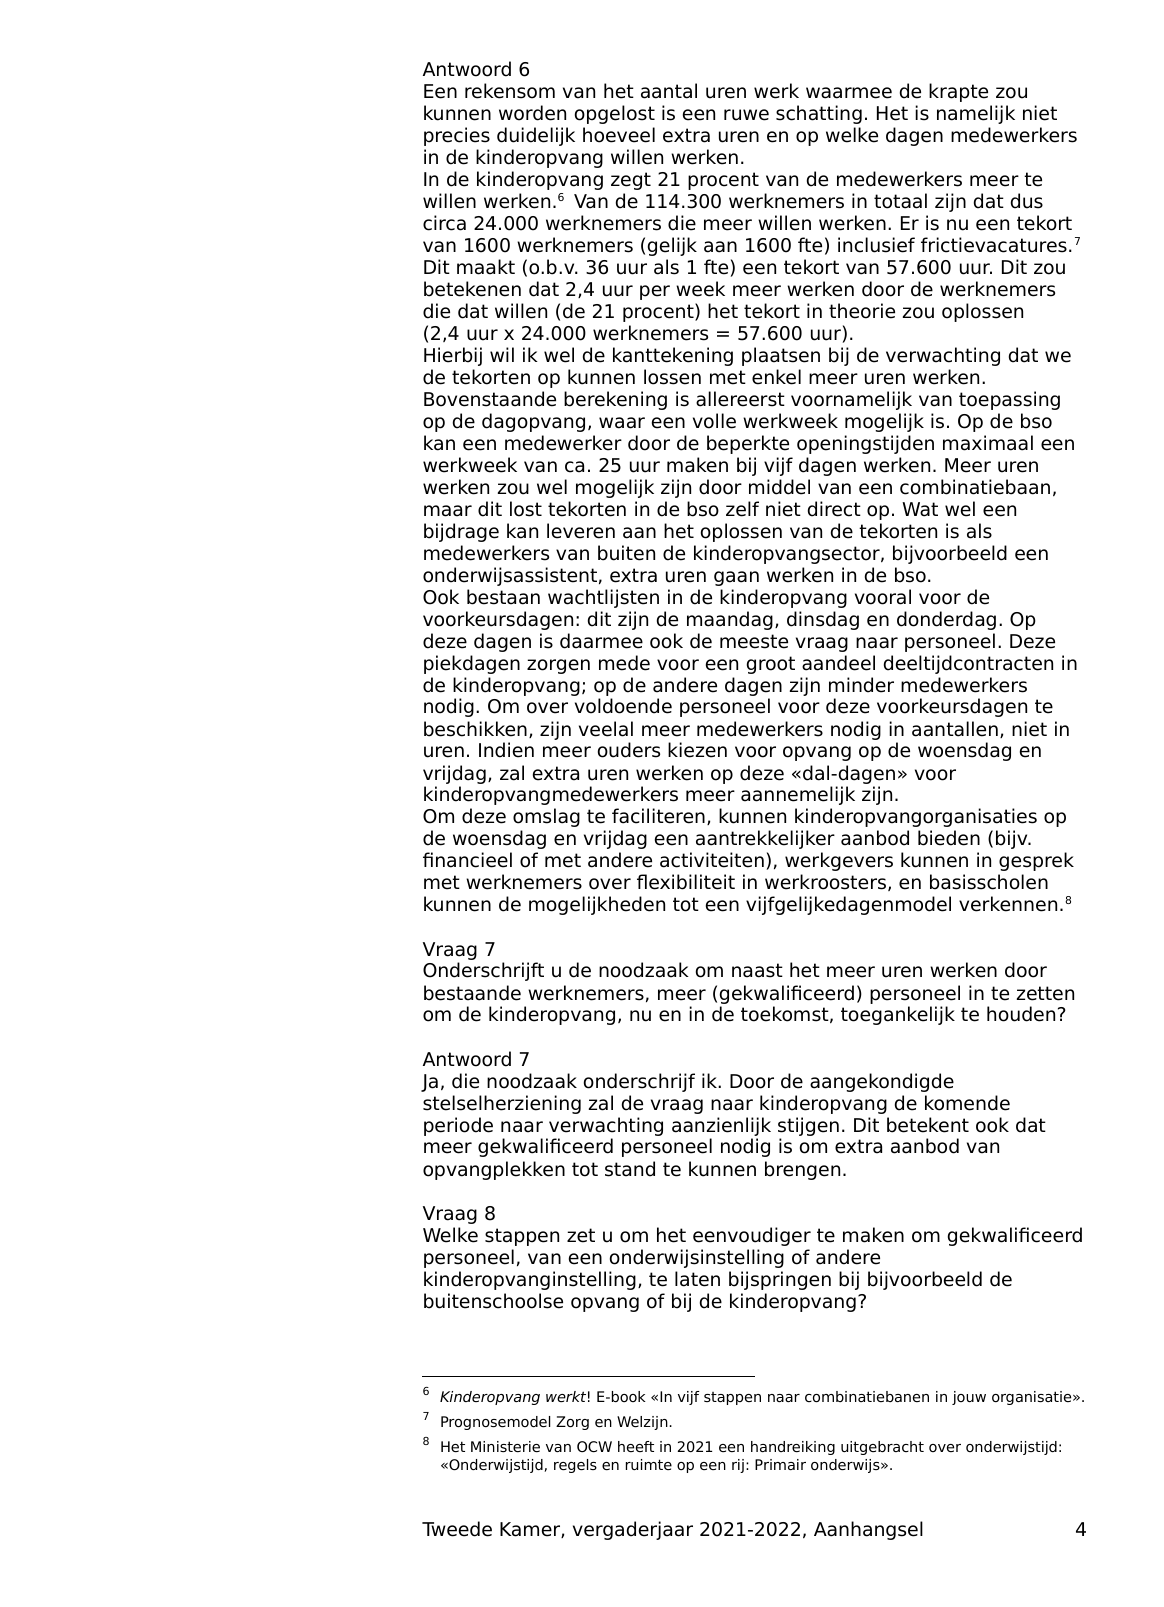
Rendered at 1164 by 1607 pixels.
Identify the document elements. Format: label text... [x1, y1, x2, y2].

text Om deze omslag te faciliteren, kunnen kinderopvangorganisaties op de woensdag en vrijdag een aantrekkelijker aanbod bieden (bijv. financieel of met andere activiteiten), werkgevers kunnen in gesprek met werknemers over flexibiliteit in werkroosters, en basisscholen kunnen de mogelijkheden tot een vijfgelijkedagenmodel verkennen. [422, 806, 1087, 916]
text Een rekensom van het aantal uren werk waarmee de krapte zou kunnen worden opgelost is een ruwe schatting. Het is namelijk niet precies duidelijk hoeveel extra uren en op welke dagen medewerkers in de kinderopvang willen werken. [422, 81, 1087, 169]
text Antwoord 6 [422, 59, 1087, 81]
text Antwoord 7 [422, 1048, 1087, 1071]
text Kinderopvang werkt! E-book «In vijf stappen naar combinatiebanen in jouw organisatie». [422, 1385, 1087, 1407]
text Ja, die noodzaak onderschrijf ik. Door de aangekondigde stelselherziening zal de vraag naar kinderopvang de komende periode naar verwachting aanzienlijk stijgen. Dit betekent ook dat meer gekwalificeerd personeel nodig is om extra aanbod van opvangplekken tot stand te kunnen brengen. [422, 1071, 1087, 1180]
text Welke stappen zet u om het eenvoudiger te maken om gekwalificeerd personeel, van een onderwijsinstelling of andere kinderopvanginstelling, te laten bijspringen bij bijvoorbeeld de buitenschoolse opvang of bij de kinderopvang? [422, 1224, 1087, 1312]
text Onderschrijft u de noodzaak om naast het meer uren werken door bestaande werknemers, meer (gekwalificeerd) personeel in te zetten om de kinderopvang, nu en in de toekomst, toegankelijk te houden? [422, 960, 1087, 1026]
text In de kinderopvang zegt 21 procent van de medewerkers meer te willen werken. Van de 114.300 werknemers in totaal zijn dat dus circa 24.000 werknemers die meer willen werken. Er is nu een tekort van 1600 werknemers (gelijk aan 1600 fte) inclusief frictievacatures. Dit maakt (o.b.v. 36 uur als 1 fte) een tekort van 57.600 uur. Dit zou betekenen dat 2,4 uur per week meer werken door de werknemers die dat willen (de 21 procent) het tekort in theorie zou oplossen (2,4 uur x 24.000 werknemers = 57.600 uur). [422, 169, 1087, 345]
text Ook bestaan wachtlijsten in de kinderopvang vooral voor de voorkeursdagen: dit zijn de maandag, dinsdag en donderdag. Op deze dagen is daarmee ook de meeste vraag naar personeel. Deze piekdagen zorgen mede voor een groot aandeel deeltijdcontracten in de kinderopvang; op de andere dagen zijn minder medewerkers nodig. Om over voldoende personeel voor deze voorkeursdagen te beschikken, zijn veelal meer medewerkers nodig in aantallen, niet in uren. Indien meer ouders kiezen voor opvang op de woensdag en vrijdag, zal extra uren werken op deze «dal-dagen» voor kinderopvangmedewerkers meer aannemelijk zijn. [422, 587, 1087, 806]
text Het Ministerie van OCW heeft in 2021 een handreiking uitgebracht over onderwijstijd: «Onderwijstijd, regels en ruimte op een rij: Primair onderwijs». [422, 1435, 1087, 1474]
text Prognosemodel Zorg en Welzijn. [422, 1410, 1087, 1432]
text Hierbij wil ik wel de kanttekening plaatsen bij de verwachting dat we de tekorten op kunnen lossen met enkel meer uren werken. Bovenstaande berekening is allereerst voornamelijk van toepassing op de dagopvang, waar een volle werkweek mogelijk is. Op de bso kan een medewerker door de beperkte openingstijden maximaal een werkweek van ca. 25 uur maken bij vijf dagen werken. Meer uren werken zou wel mogelijk zijn door middel van een combinatiebaan, maar dit lost tekorten in de bso zelf niet direct op. Wat wel een bijdrage kan leveren aan het oplossen van de tekorten is als medewerkers van buiten de kinderopvangsector, bijvoorbeeld een onderwijsassistent, extra uren gaan werken in de bso. [422, 345, 1087, 587]
text Vraag 8 [422, 1203, 1087, 1224]
text Vraag 7 [422, 938, 1087, 960]
